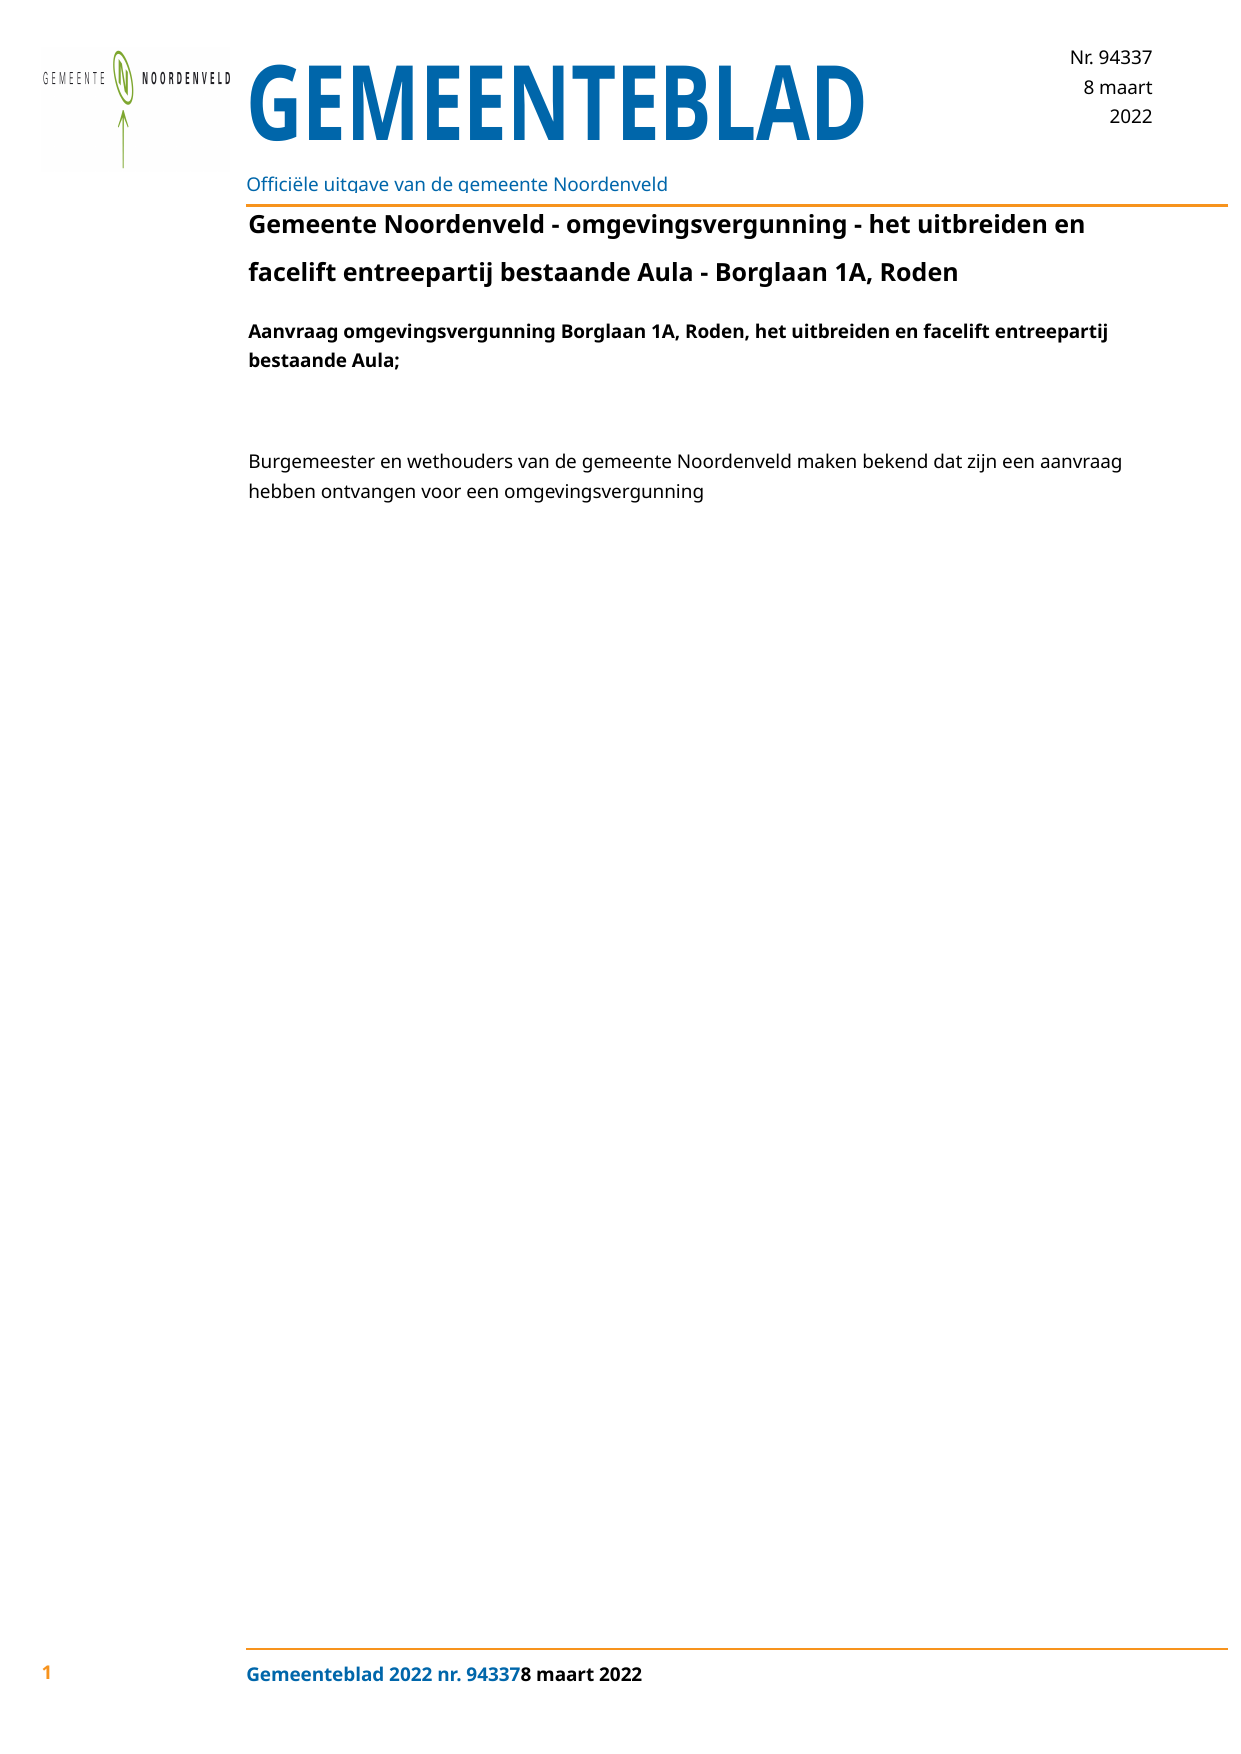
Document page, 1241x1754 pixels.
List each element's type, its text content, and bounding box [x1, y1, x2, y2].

text Burgemeester en wethouders van de gemeente Noordenveld maken bekend dat zijn een aanvraag hebben ontvangen voor een omgevingsvergunning [248, 448, 1152, 504]
text Gemeente Noordenveld - omgevingsvergunning - het uitbreiden en facelift entreepartij bestaande Aula - Borglaan 1A, Roden [248, 207, 1152, 288]
text Aanvraag omgevingsvergunning Borglaan 1A, Roden, het uitbreiden en facelift entreepartij bestaande Aula; [248, 318, 1152, 373]
picture [41, 47, 231, 172]
